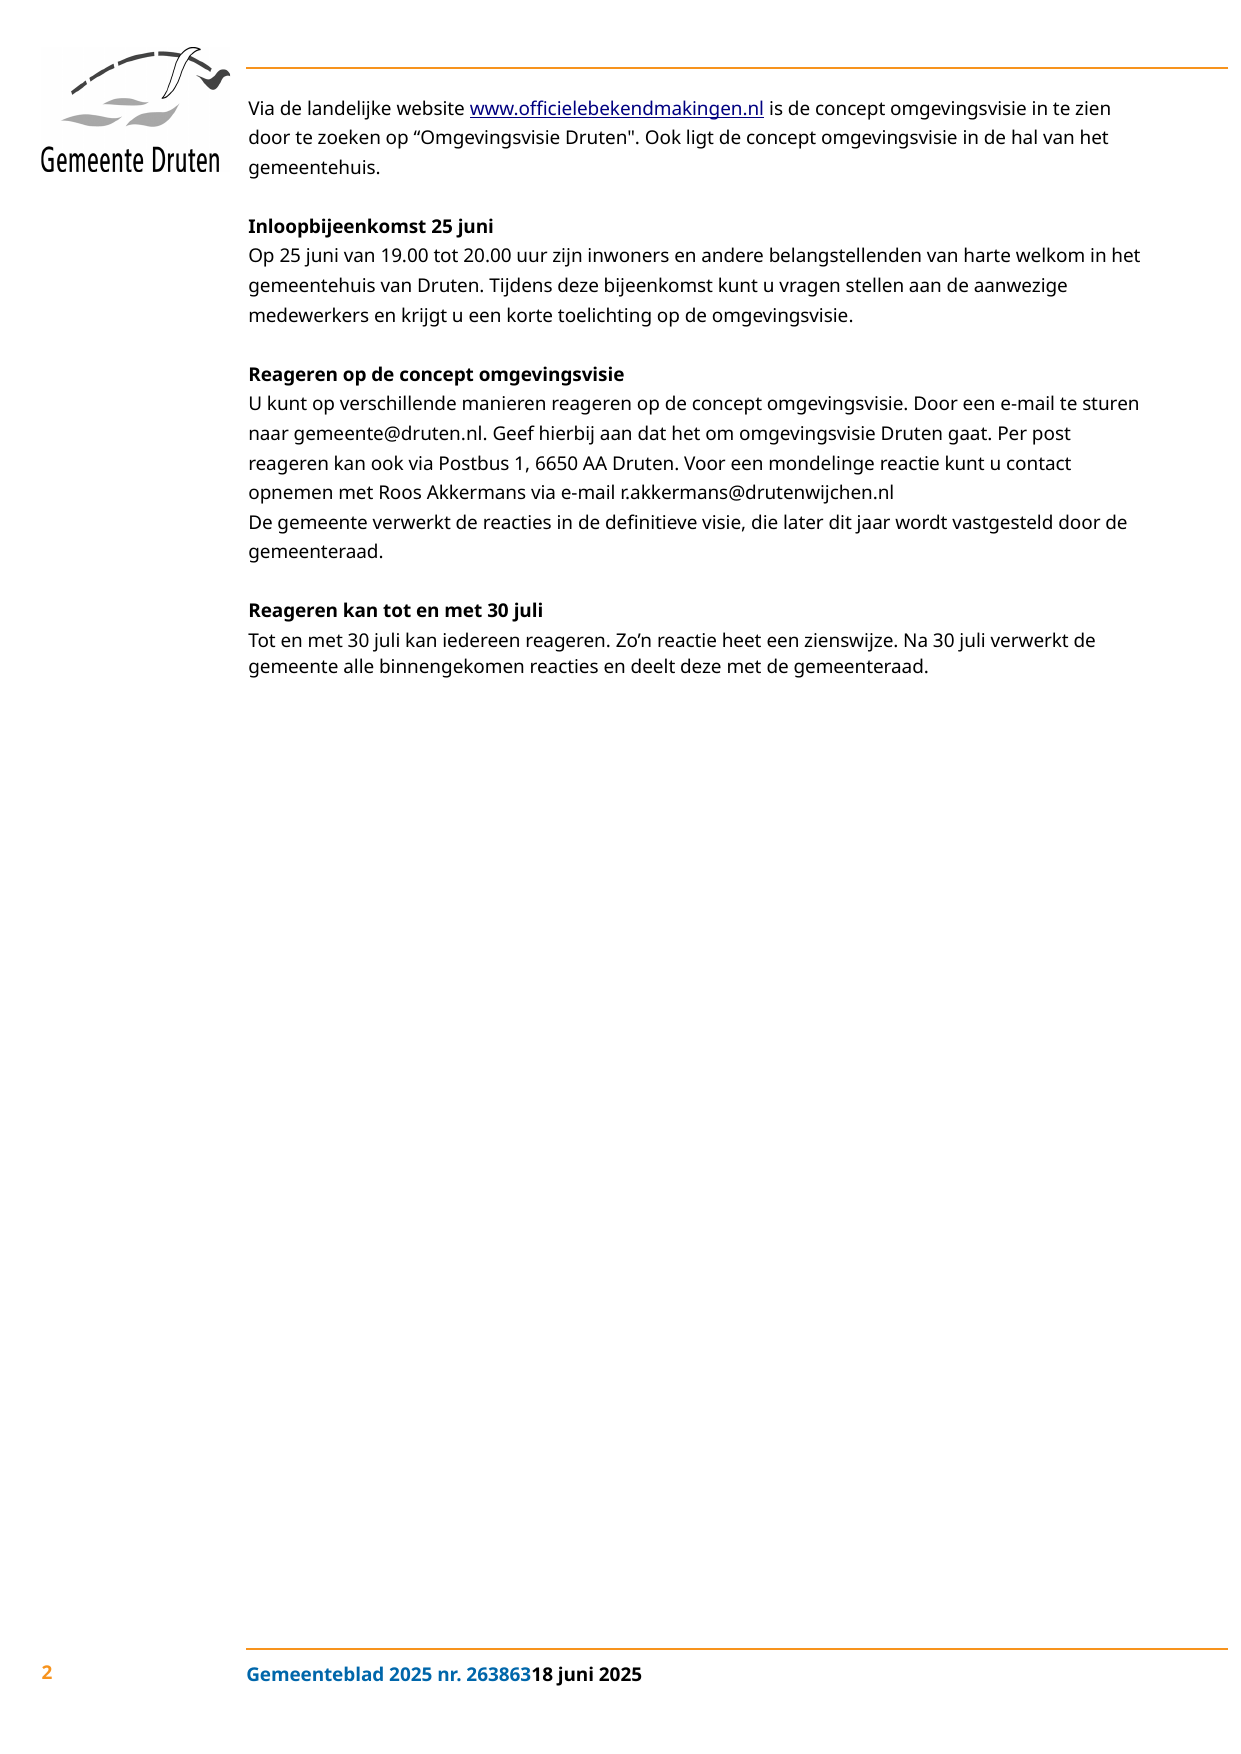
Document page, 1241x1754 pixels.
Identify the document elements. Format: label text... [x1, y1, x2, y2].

text Via de landelijke website www.officielebekendmakingen.nl is de concept omgevingsvisie in te zien door te zoeken op “Omgevingsvisie Druten". Ook ligt de concept omgevingsvisie in de hal van het gemeentehuis. [248, 95, 1152, 180]
text Tot en met 30 juli kan iedereen reageren. Zo’n reactie heet een zienswijze. Na 30 juli verwerkt de gemeente alle binnengekomen reacties en deelt deze met de gemeenteraad. [248, 627, 1152, 679]
text De gemeente verwerkt de reacties in de definitieve visie, die later dit jaar wordt vastgesteld door de gemeenteraad. [248, 509, 1152, 564]
text Reageren kan tot en met 30 juli [248, 598, 1152, 623]
text U kunt op verschillende manieren reageren op de concept omgevingsvisie. Door een e-mail te sturen naar gemeente@druten.nl. Geef hierbij aan dat het om omgevingsvisie Druten gaat. Per post reageren kan ook via Postbus 1, 6650 AA Druten. Voor een mondelinge reactie kunt u contact opnemen met Roos Akkermans via e-mail r.akkermans@drutenwijchen.nl [248, 391, 1152, 505]
picture [41, 47, 231, 172]
text Inloopbijeenkomst 25 juni [248, 213, 1152, 239]
text Op 25 juni van 19.00 tot 20.00 uur zijn inwoners en andere belangstellenden van harte welkom in het gemeentehuis van Druten. Tijdens deze bijeenkomst kunt u vragen stellen aan de aanwezige medewerkers en krijgt u een korte toelichting op de omgevingsvisie. [248, 243, 1152, 328]
text Reageren op de concept omgevingsvisie [248, 361, 1152, 387]
